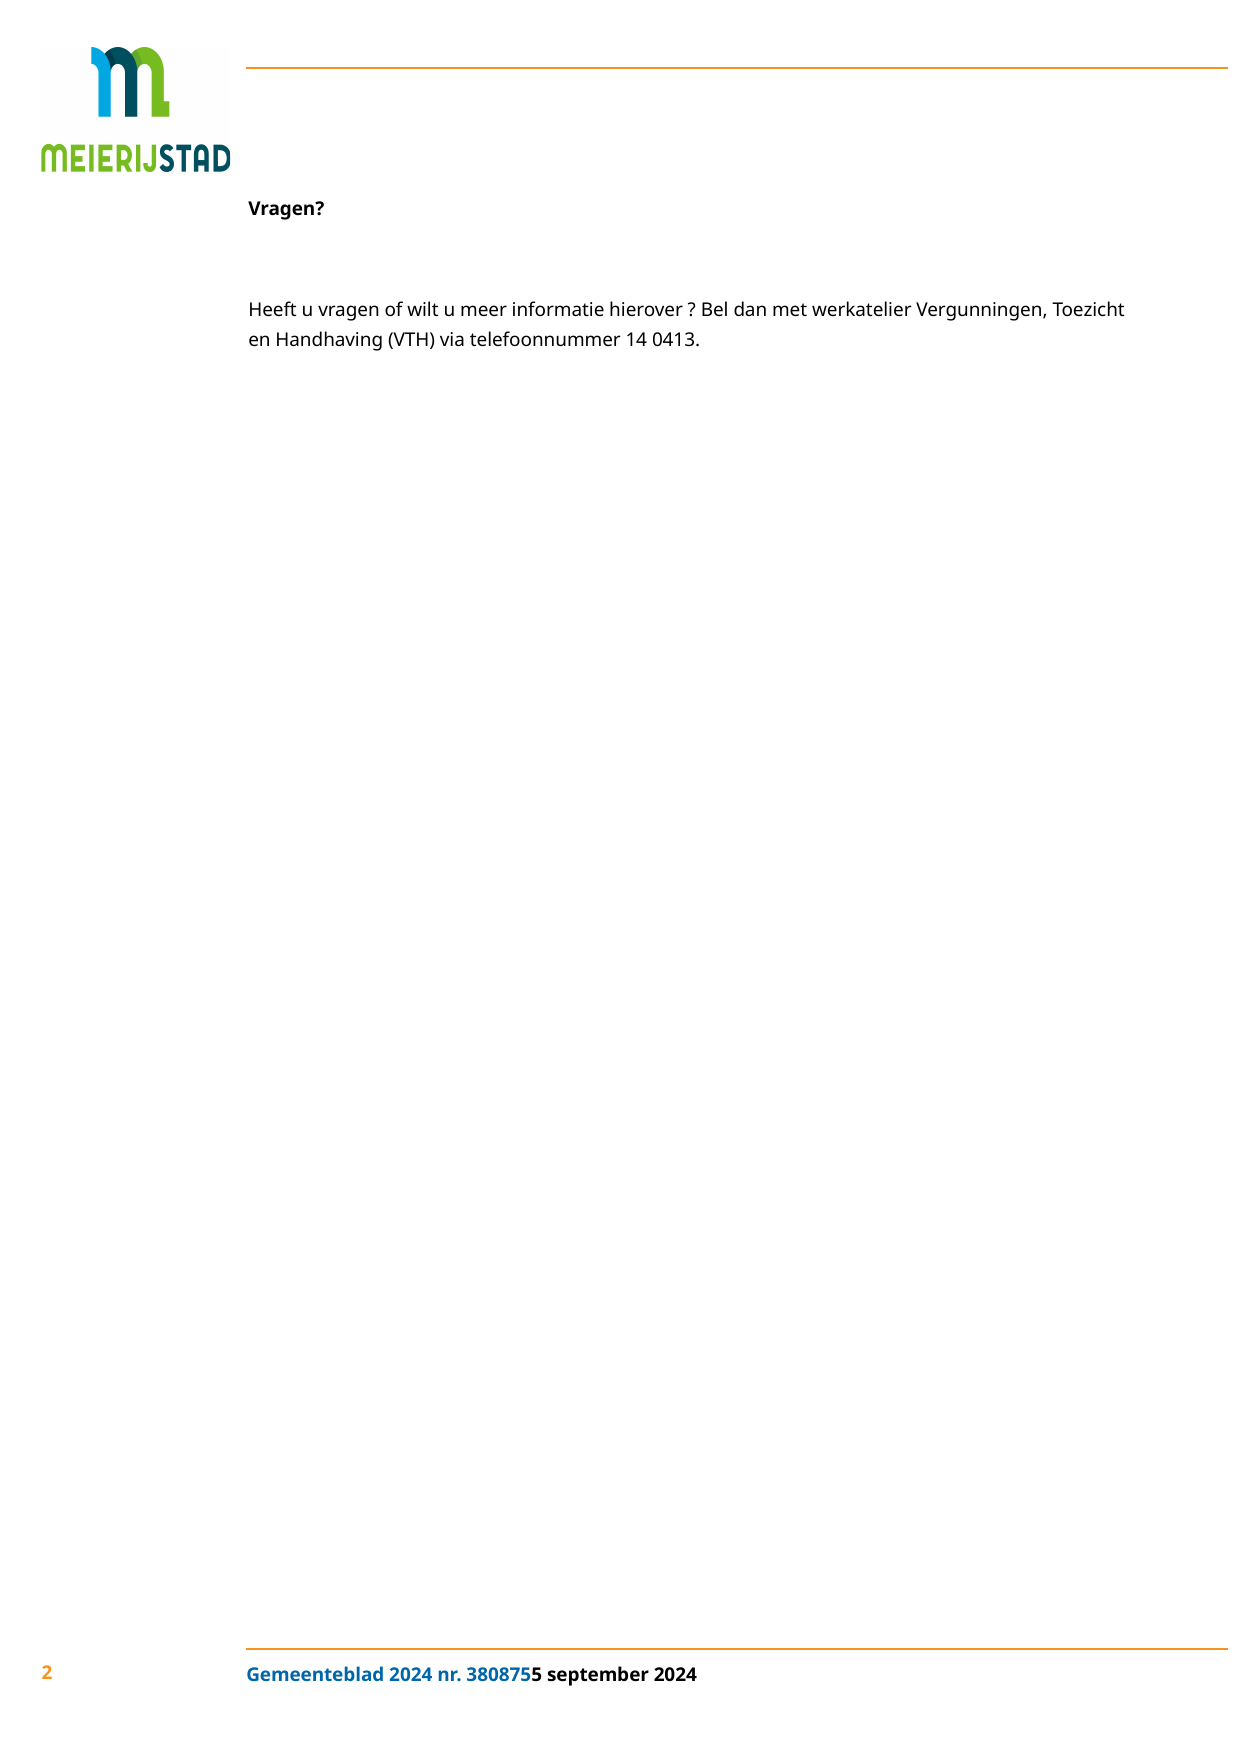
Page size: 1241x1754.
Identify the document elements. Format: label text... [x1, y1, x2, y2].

text Vragen? [248, 196, 1152, 221]
text Heeft u vragen of wilt u meer informatie hierover ? Bel dan met werkatelier Vergunningen, Toezicht en Handhaving (VTH) via telefoonnummer 14 0413. [248, 296, 1152, 352]
picture [41, 47, 231, 172]
